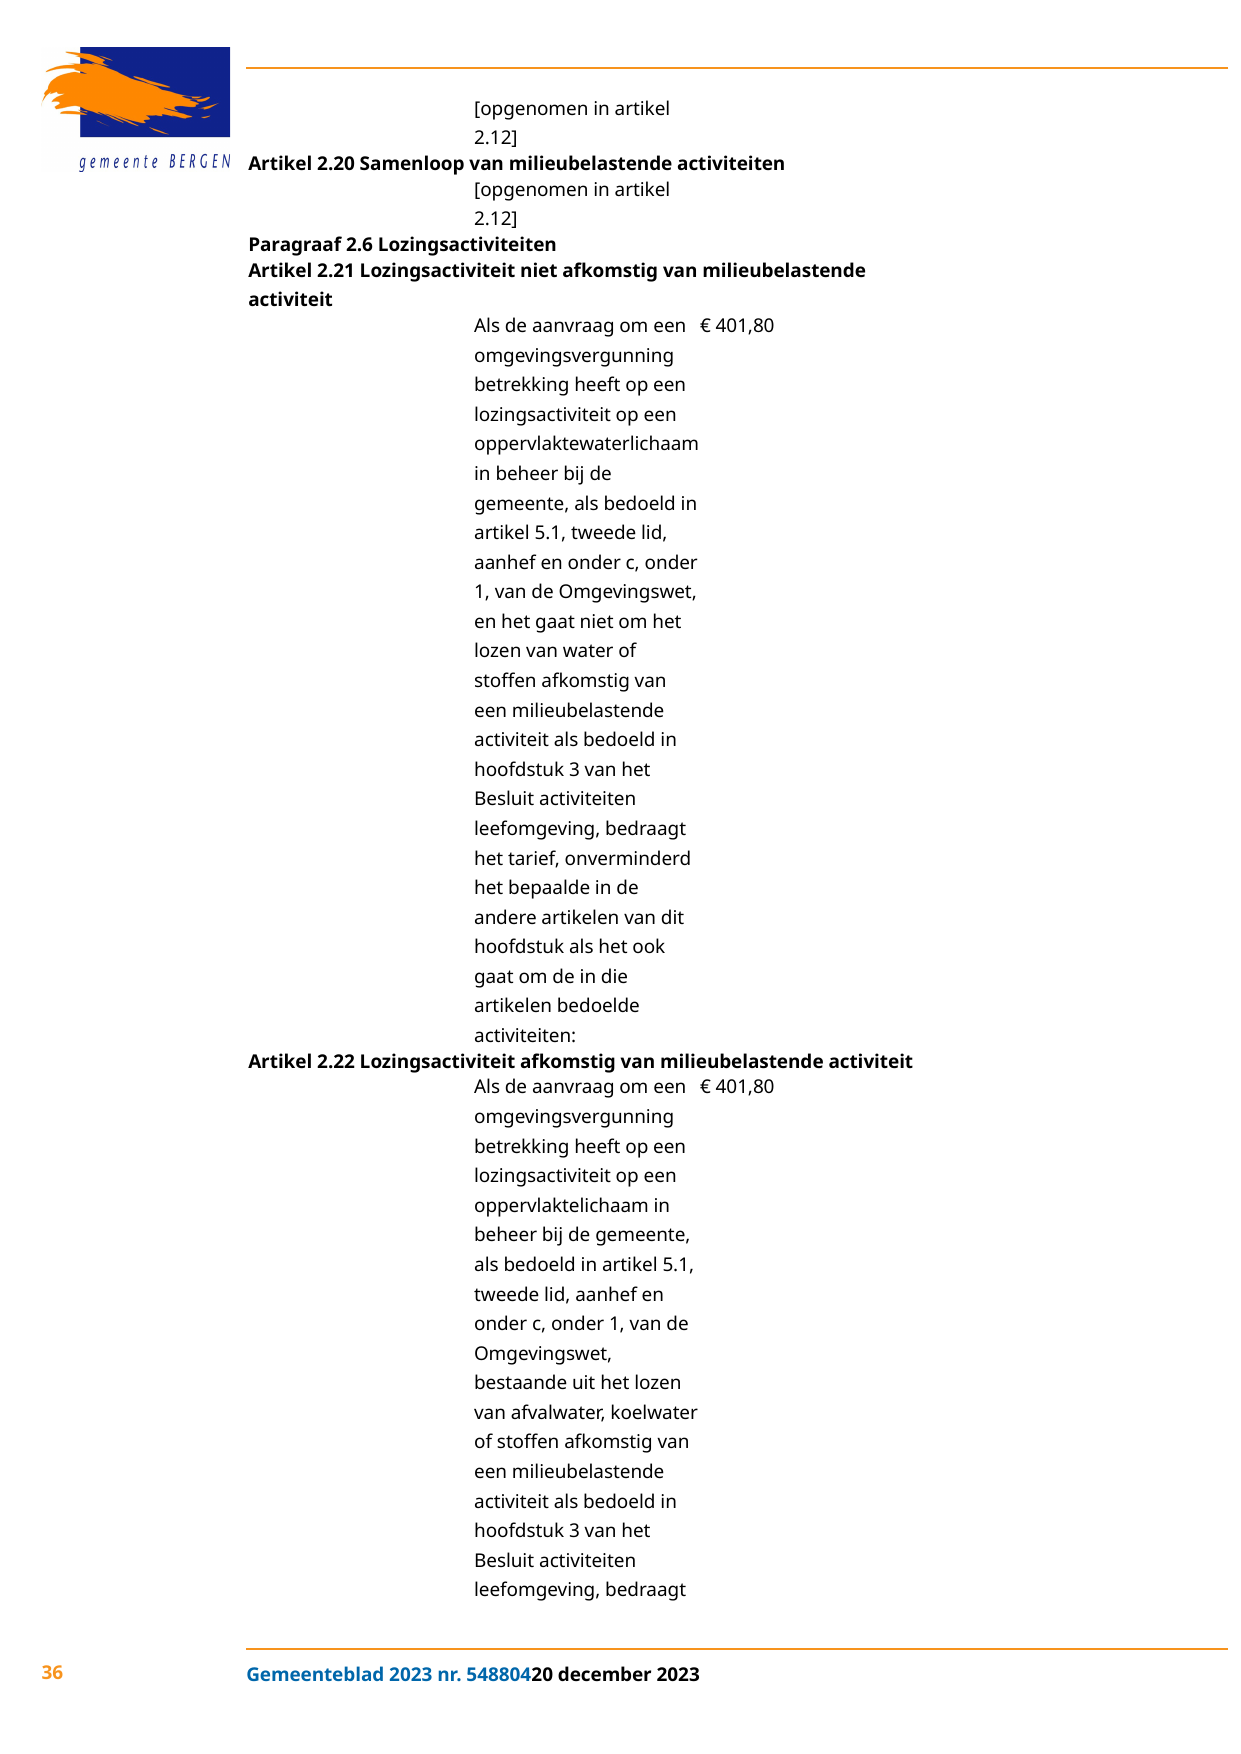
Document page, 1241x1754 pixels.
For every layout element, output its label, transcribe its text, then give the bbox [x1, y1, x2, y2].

table_cell [248, 1074, 474, 1602]
table_cell [926, 257, 1152, 312]
picture [41, 47, 231, 172]
table_cell € 401,80 [700, 312, 926, 1048]
table_cell Als de aanvraag om een omgevingsvergunning betrekking heeft op een lozingsactiviteit op een oppervlaktelichaam in beheer bij de gemeente, als bedoeld in artikel 5.1, tweede lid, aanhef en onder c, onder 1, van de Omgevingswet, bestaande uit het lozen van afvalwater, koelwater of stoffen afkomstig van een milieubelastende activiteit als bedoeld in hoofdstuk 3 van het Besluit activiteiten leefomgeving, bedraagt [474, 1074, 700, 1602]
table_cell Paragraaf 2.6 Lozingsactiviteiten [248, 231, 1152, 257]
table_cell [opgenomen in artikel 2.12] [474, 176, 700, 231]
table_cell [926, 176, 1152, 231]
table_cell [248, 312, 474, 1048]
table_cell [926, 1048, 1152, 1074]
table_cell Als de aanvraag om een omgevingsvergunning betrekking heeft op een lozingsactiviteit op een oppervlaktewaterlichaam in beheer bij de gemeente, als bedoeld in artikel 5.1, tweede lid, aanhef en onder c, onder 1, van de Omgevingswet, en het gaat niet om het lozen van water of stoffen afkomstig van een milieubelastende activiteit als bedoeld in hoofdstuk 3 van het Besluit activiteiten leefomgeving, bedraagt het tarief, onverminderd het bepaalde in de andere artikelen van dit hoofdstuk als het ook gaat om de in die artikelen bedoelde activiteiten: [474, 312, 700, 1048]
table_cell [926, 1074, 1152, 1602]
table_cell [926, 95, 1152, 150]
table_cell € 401,80 [700, 1074, 926, 1602]
table_cell [248, 95, 474, 150]
table_cell [opgenomen in artikel 2.12] [474, 95, 700, 150]
table_cell [926, 150, 1152, 176]
table_cell [700, 176, 926, 231]
table_cell Artikel 2.21 Lozingsactiviteit niet afkomstig van milieubelastende activiteit [248, 257, 926, 312]
table_cell Artikel 2.22 Lozingsactiviteit afkomstig van milieubelastende activiteit [248, 1048, 926, 1074]
table_cell Artikel 2.20 Samenloop van milieubelastende activiteiten [248, 150, 926, 176]
table_cell [926, 312, 1152, 1048]
table_cell [248, 176, 474, 231]
table_cell [700, 95, 926, 150]
